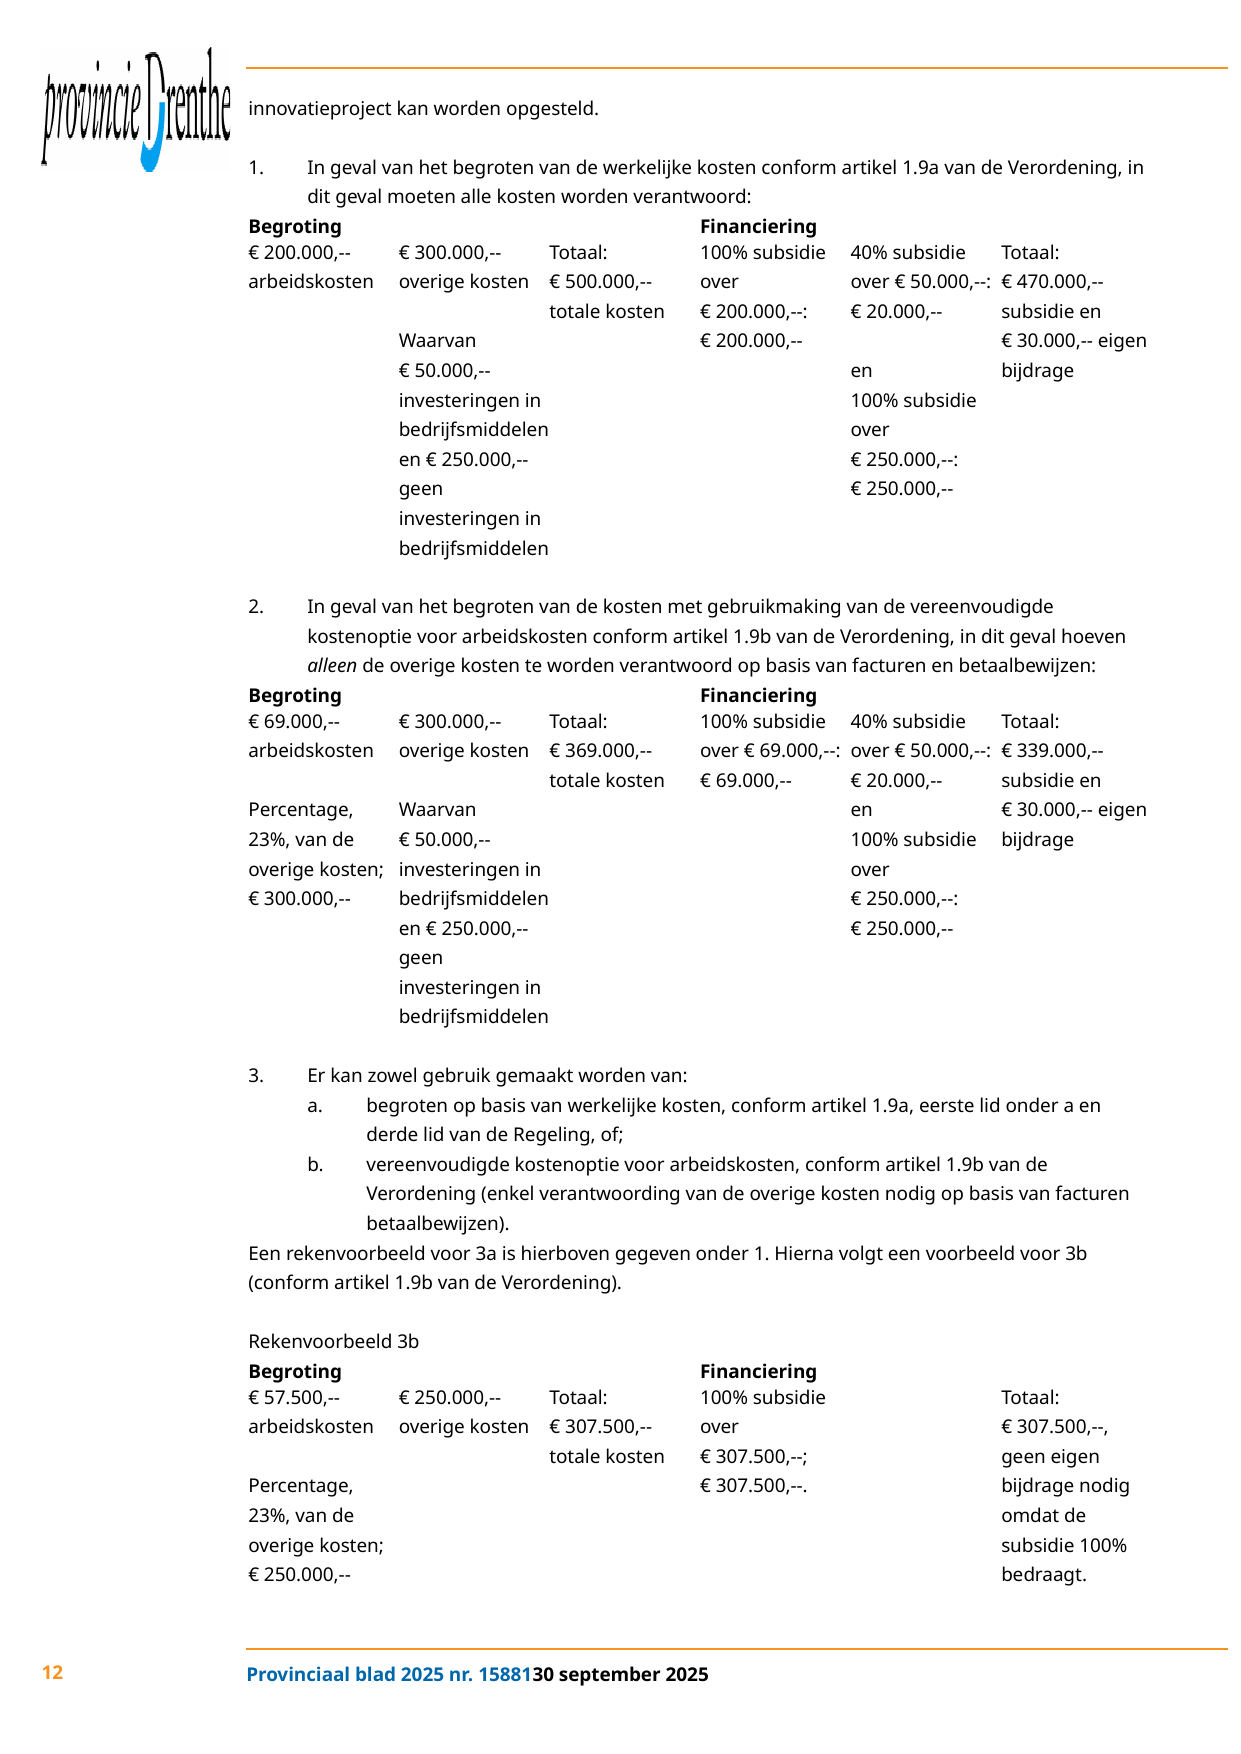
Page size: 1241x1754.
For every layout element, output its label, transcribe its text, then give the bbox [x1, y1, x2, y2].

table_cell Totaal: € 470.000,-- subsidie en € 30.000,-- eigen bijdrage [1001, 239, 1152, 561]
table_header [1001, 682, 1152, 708]
table_header [399, 1358, 549, 1384]
list Er kan zowel gebruik gemaakt worden van: [248, 1062, 1152, 1088]
list In geval van het begroten van de werkelijke kosten conform artikel 1.9a van de Verordening, in dit geval moeten alle kosten worden verantwoord: [248, 154, 1152, 209]
table_cell 40% subsidie over € 50.000,--: € 20.000,-- en 100% subsidie over € 250.000,--: € 250.000,-- [850, 708, 1001, 1029]
table_header [549, 1358, 700, 1384]
table_cell Totaal: € 307.500,--, geen eigen bijdrage nodig omdat de subsidie 100% bedraagt. [1001, 1384, 1152, 1587]
table_header [850, 1358, 1001, 1384]
table_header Financiering [700, 1358, 850, 1384]
table_header Financiering [700, 682, 850, 708]
table_header [850, 682, 1001, 708]
table_cell Totaal: € 339.000,-- subsidie en € 30.000,-- eigen bijdrage [1001, 708, 1152, 1029]
table_header [399, 682, 549, 708]
table_header [399, 213, 549, 239]
table_cell € 57.500,-- arbeidskosten Percentage, 23%, van de overige kosten; € 250.000,-- [248, 1384, 398, 1587]
table_cell Totaal: € 307.500,-- totale kosten [549, 1384, 700, 1587]
text Rekenvoorbeeld 3b [248, 1328, 1152, 1354]
table_header Begroting [248, 213, 398, 239]
table_cell 40% subsidie over € 50.000,--: € 20.000,-- en 100% subsidie over € 250.000,--: € 250.000,-- [850, 239, 1001, 561]
table_cell € 250.000,-- overige kosten [399, 1384, 549, 1587]
table_header [549, 213, 700, 239]
picture [41, 47, 231, 172]
table_header [1001, 1358, 1152, 1384]
table_header [549, 682, 700, 708]
table_header Begroting [248, 682, 398, 708]
table_cell [850, 1384, 1001, 1587]
text innovatieproject kan worden opgesteld. [248, 95, 1152, 121]
list begroten op basis van werkelijke kosten, conform artikel 1.9a, eerste lid onder a en derde lid van de Regeling, of; [307, 1092, 1152, 1147]
table_cell 100% subsidie over € 69.000,--: € 69.000,-- [700, 708, 850, 1029]
table_header Begroting [248, 1358, 398, 1384]
table_header Financiering [700, 213, 850, 239]
table_cell 100% subsidie over € 307.500,--; € 307.500,--. [700, 1384, 850, 1587]
table_cell € 300.000,-- overige kosten Waarvan € 50.000,-- investeringen in bedrijfsmiddelen en € 250.000,-- geen investeringen in bedrijfsmiddelen [399, 708, 549, 1029]
table_cell € 69.000,-- arbeidskosten Percentage, 23%, van de overige kosten; € 300.000,-- [248, 708, 398, 1029]
text Een rekenvoorbeeld voor 3a is hierboven gegeven onder 1. Hierna volgt een voorbeeld voor 3b (conform artikel 1.9b van de Verordening). [248, 1240, 1152, 1295]
table_cell € 300.000,-- overige kosten Waarvan € 50.000,-- investeringen in bedrijfsmiddelen en € 250.000,-- geen investeringen in bedrijfsmiddelen [399, 239, 549, 561]
table_header [850, 213, 1001, 239]
list vereenvoudigde kostenoptie voor arbeidskosten, conform artikel 1.9b van de Verordening (enkel verantwoording van de overige kosten nodig op basis van facturen betaalbewijzen). [307, 1151, 1152, 1236]
table_cell Totaal: € 369.000,-- totale kosten [549, 708, 700, 1029]
table_cell 100% subsidie over € 200.000,--: € 200.000,-- [700, 239, 850, 561]
list In geval van het begroten van de kosten met gebruikmaking van de vereenvoudigde kostenoptie voor arbeidskosten conform artikel 1.9b van de Verordening, in dit geval hoeven alleen de overige kosten te worden verantwoord op basis van facturen en betaalbewijzen: [248, 593, 1152, 678]
table_cell Totaal: € 500.000,-- totale kosten [549, 239, 700, 561]
table_cell € 200.000,-- arbeidskosten [248, 239, 398, 561]
table_header [1001, 213, 1152, 239]
